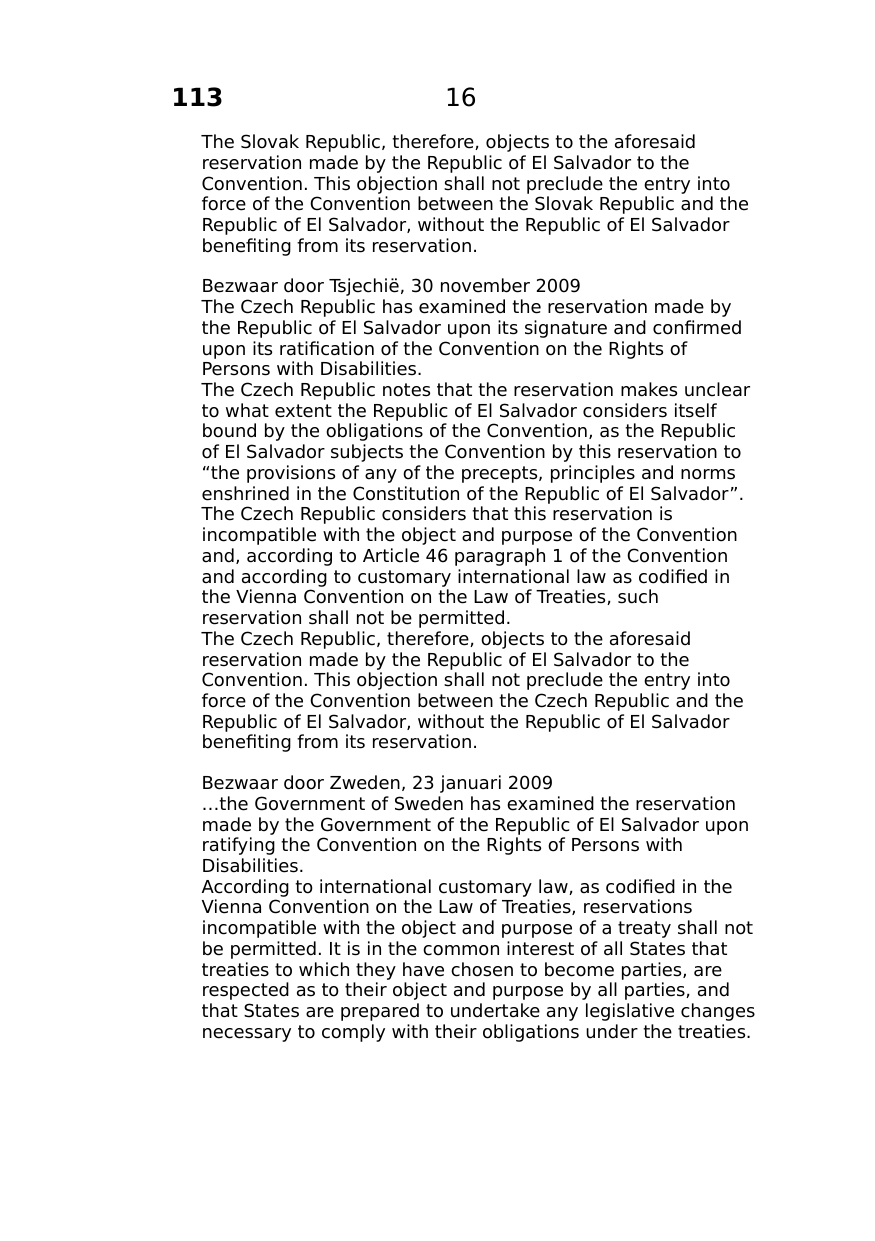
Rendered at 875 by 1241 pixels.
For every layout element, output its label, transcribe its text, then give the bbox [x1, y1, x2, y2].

text The Slovak Republic, therefore, objects to the aforesaid reservation made by the Republic of El Salvador to the Convention. This objection shall not preclude the entry into force of the Convention between the Slovak Republic and the Republic of El Salvador, without the Republic of El Salvador benefiting from its reservation. [201, 132, 756, 256]
text …the Government of Sweden has examined the reservation made by the Government of the Republic of El Salvador upon ratifying the Convention on the Rights of Persons with Disabilities. [201, 794, 756, 877]
text The Czech Republic notes that the reservation makes unclear to what extent the Republic of El Salvador considers itself bound by the obligations of the Convention, as the Republic of El Salvador subjects the Convention by this reservation to “the provisions of any of the precepts, principles and norms enshrined in the Constitution of the Republic of El Salvador”. [201, 380, 756, 504]
text The Czech Republic has examined the reservation made by the Republic of El Salvador upon its signature and confirmed upon its ratification of the Convention on the Rights of Persons with Disabilities. [201, 297, 756, 380]
text The Czech Republic considers that this reservation is incompatible with the object and purpose of the Convention and, according to Article 46 paragraph 1 of the Convention and according to customary international law as codified in the Vienna Convention on the Law of Treaties, such reservation shall not be permitted. [201, 504, 756, 629]
text Bezwaar door Zweden, 23 januari 2009 [201, 773, 756, 794]
text Bezwaar door Tsjechië, 30 november 2009 [201, 276, 756, 297]
text The Czech Republic, therefore, objects to the aforesaid reservation made by the Republic of El Salvador to the Convention. This objection shall not preclude the entry into force of the Convention between the Czech Republic and the Republic of El Salvador, without the Republic of El Salvador benefiting from its reservation. [201, 629, 756, 753]
text According to international customary law, as codified in the Vienna Convention on the Law of Treaties, reservations incompatible with the object and purpose of a treaty shall not be permitted. It is in the common interest of all States that treaties to which they have chosen to become parties, are respected as to their object and purpose by all parties, and that States are prepared to undertake any legislative changes necessary to comply with their obligations under the treaties. [201, 877, 756, 1042]
